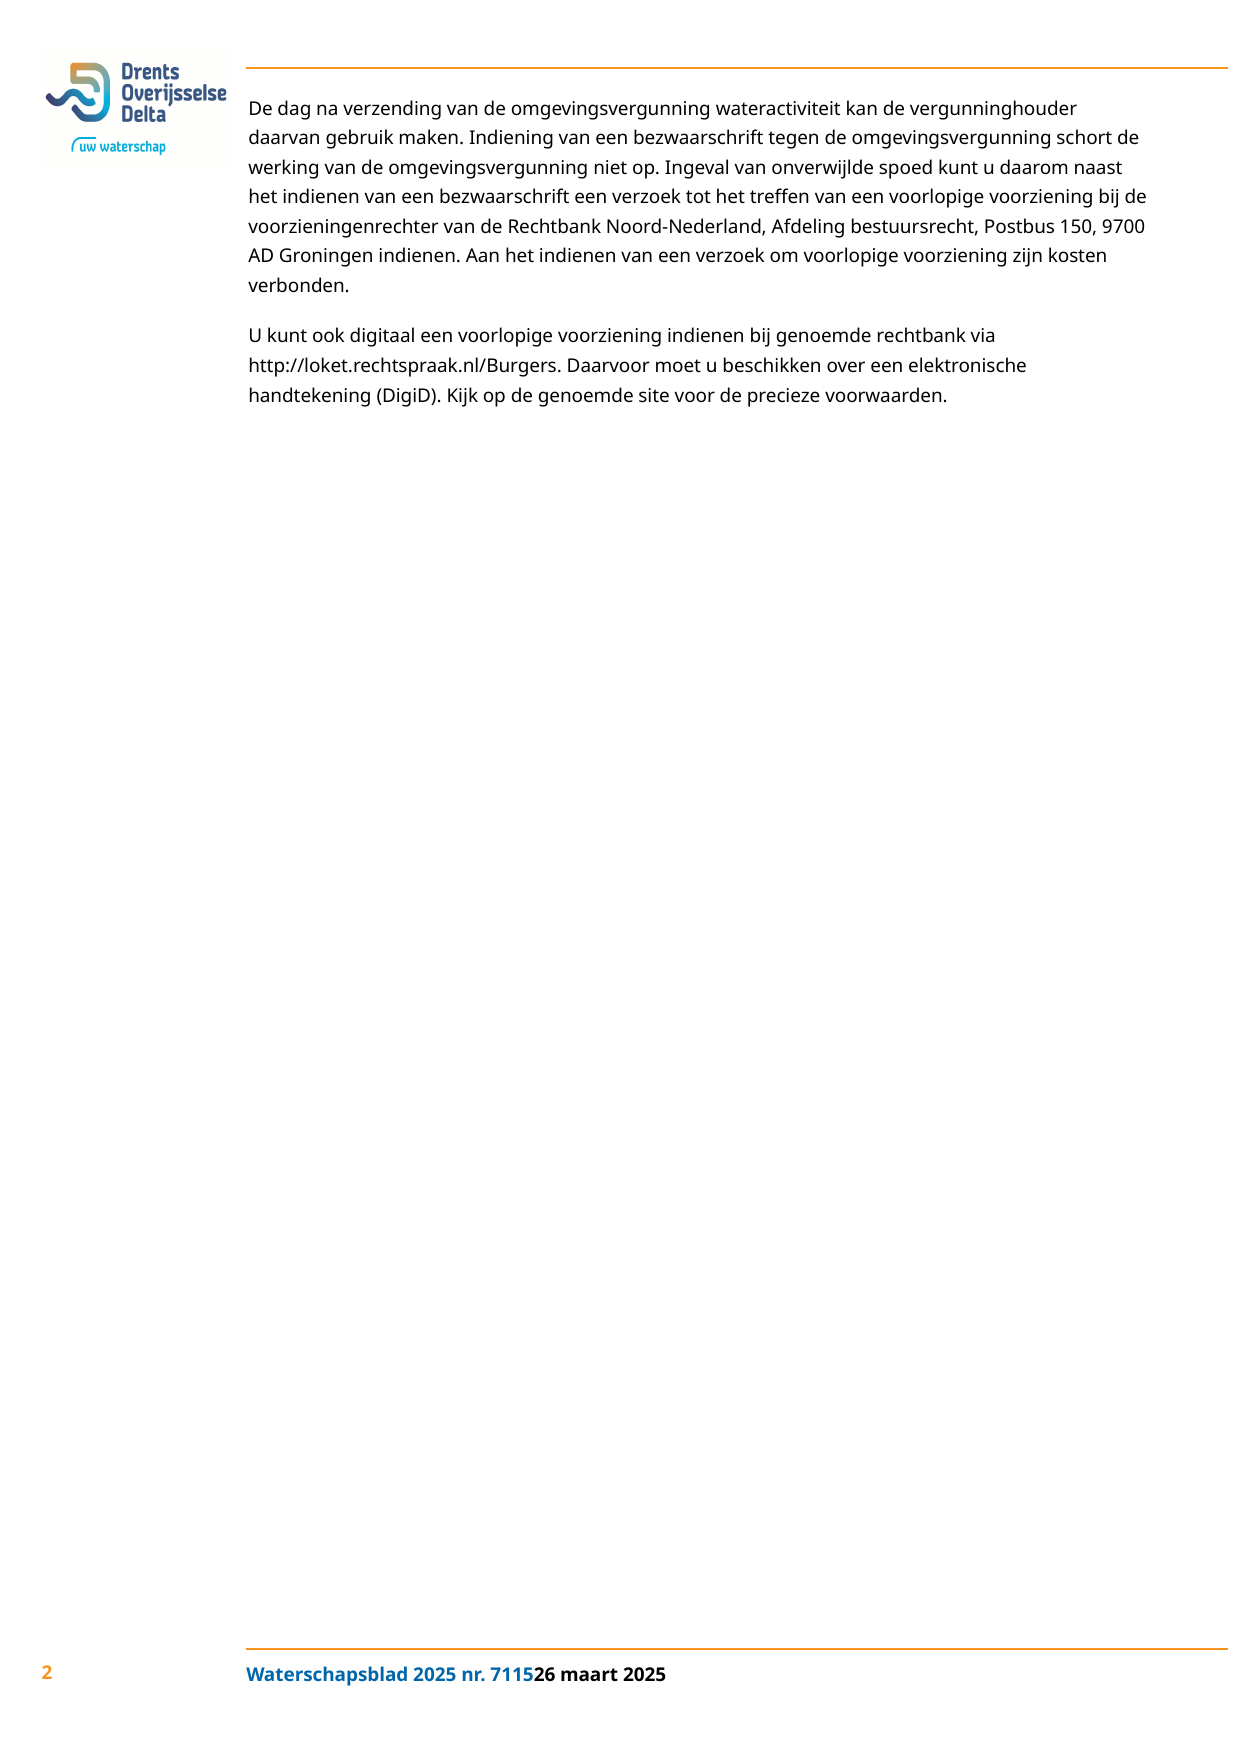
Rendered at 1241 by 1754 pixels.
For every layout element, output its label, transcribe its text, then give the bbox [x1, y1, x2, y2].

text U kunt ook digitaal een voorlopige voorziening indienen bij genoemde rechtbank via http://loket.rechtspraak.nl/Burgers. Daarvoor moet u beschikken over een elektronische handtekening (DigiD). Kijk op de genoemde site voor de precieze voorwaarden. [248, 323, 1152, 408]
picture [41, 47, 231, 172]
text De dag na verzending van de omgevingsvergunning wateractiviteit kan de vergunninghouder daarvan gebruik maken. Indiening van een bezwaarschrift tegen de omgevingsvergunning schort de werking van de omgevingsvergunning niet op. Ingeval van onverwijlde spoed kunt u daarom naast het indienen van een bezwaarschrift een verzoek tot het treffen van een voorlopige voorziening bij de voorzieningenrechter van de Rechtbank Noord-Nederland, Afdeling bestuursrecht, Postbus 150, 9700 AD Groningen indienen. Aan het indienen van een verzoek om voorlopige voorziening zijn kosten verbonden. [248, 95, 1152, 298]
